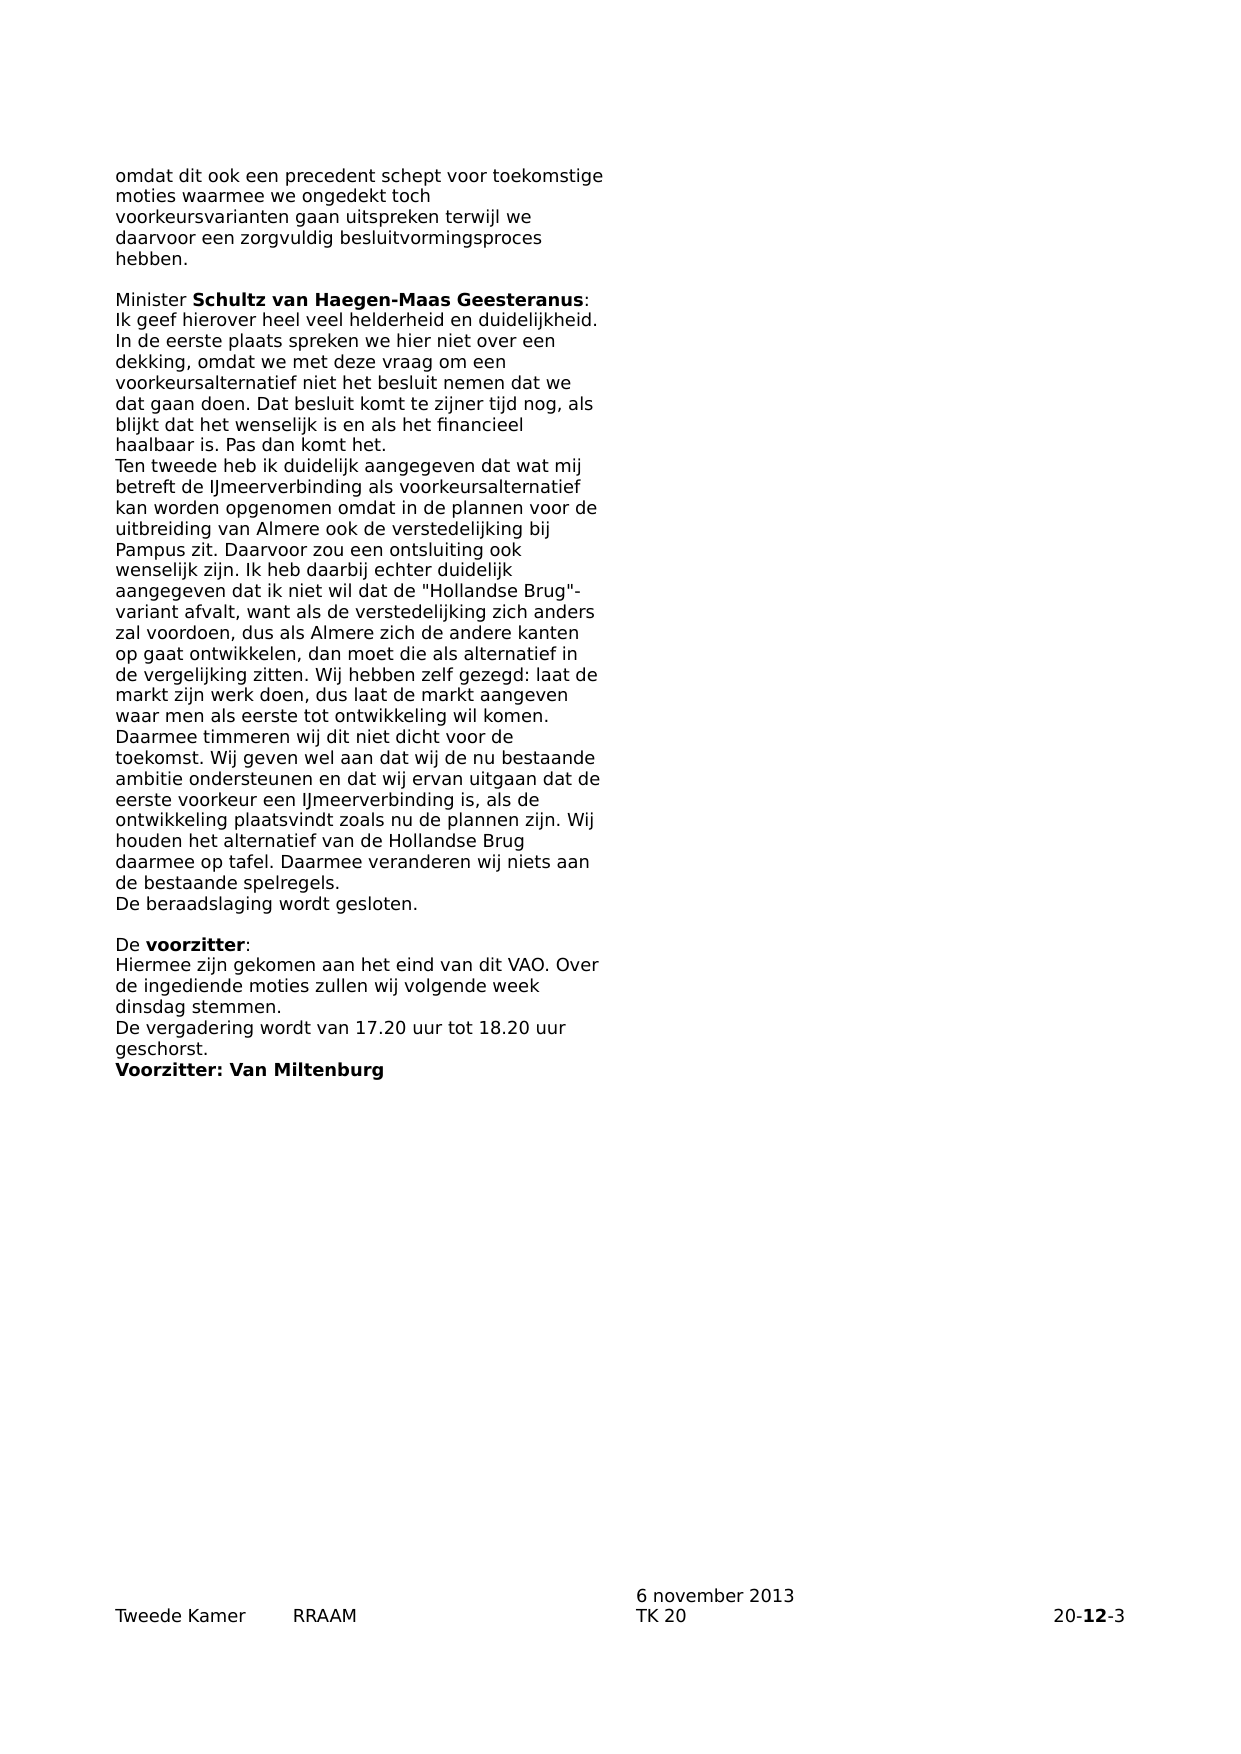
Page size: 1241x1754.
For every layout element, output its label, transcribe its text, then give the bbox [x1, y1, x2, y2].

text Ik geef hierover heel veel helderheid en duidelijkheid. In de eerste plaats spreken we hier niet over een dekking, omdat we met deze vraag om een voorkeursalternatief niet het besluit nemen dat we dat gaan doen. Dat besluit komt te zijner tijd nog, als blijkt dat het wenselijk is en als het financieel haalbaar is. Pas dan komt het. [115, 310, 605, 456]
text omdat dit ook een precedent schept voor toekomstige moties waarmee we ongedekt toch voorkeursvarianten gaan uitspreken terwijl we daarvoor een zorgvuldig besluitvormingsproces hebben. [115, 165, 605, 269]
text Minister Schultz van Haegen-Maas Geesteranus: [115, 289, 605, 310]
text Hiermee zijn gekomen aan het eind van dit VAO. Over de ingediende moties zullen wij volgende week dinsdag stemmen. [115, 955, 605, 1018]
text De voorzitter: [115, 934, 605, 955]
text Voorzitter: Van Miltenburg [115, 1059, 605, 1080]
text Ten tweede heb ik duidelijk aangegeven dat wat mij betreft de IJmeerverbinding als voorkeursalternatief kan worden opgenomen omdat in de plannen voor de uitbreiding van Almere ook de verstedelijking bij Pampus zit. Daarvoor zou een ontsluiting ook wenselijk zijn. Ik heb daarbij echter duidelijk aangegeven dat ik niet wil dat de "Hollandse Brug"-variant afvalt, want als de verstedelijking zich anders zal voordoen, dus als Almere zich de andere kanten op gaat ontwikkelen, dan moet die als alternatief in de vergelijking zitten. Wij hebben zelf gezegd: laat de markt zijn werk doen, dus laat de markt aangeven waar men als eerste tot ontwikkeling wil komen. Daarmee timmeren wij dit niet dicht voor de toekomst. Wij geven wel aan dat wij de nu bestaande ambitie ondersteunen en dat wij ervan uitgaan dat de eerste voorkeur een IJmeerverbinding is, als de ontwikkeling plaatsvindt zoals nu de plannen zijn. Wij houden het alternatief van de Hollandse Brug daarmee op tafel. Daarmee veranderen wij niets aan de bestaande spelregels. [115, 456, 605, 893]
text De vergadering wordt van 17.20 uur tot 18.20 uur geschorst. [115, 1018, 605, 1059]
text De beraadslaging wordt gesloten. [115, 893, 605, 914]
